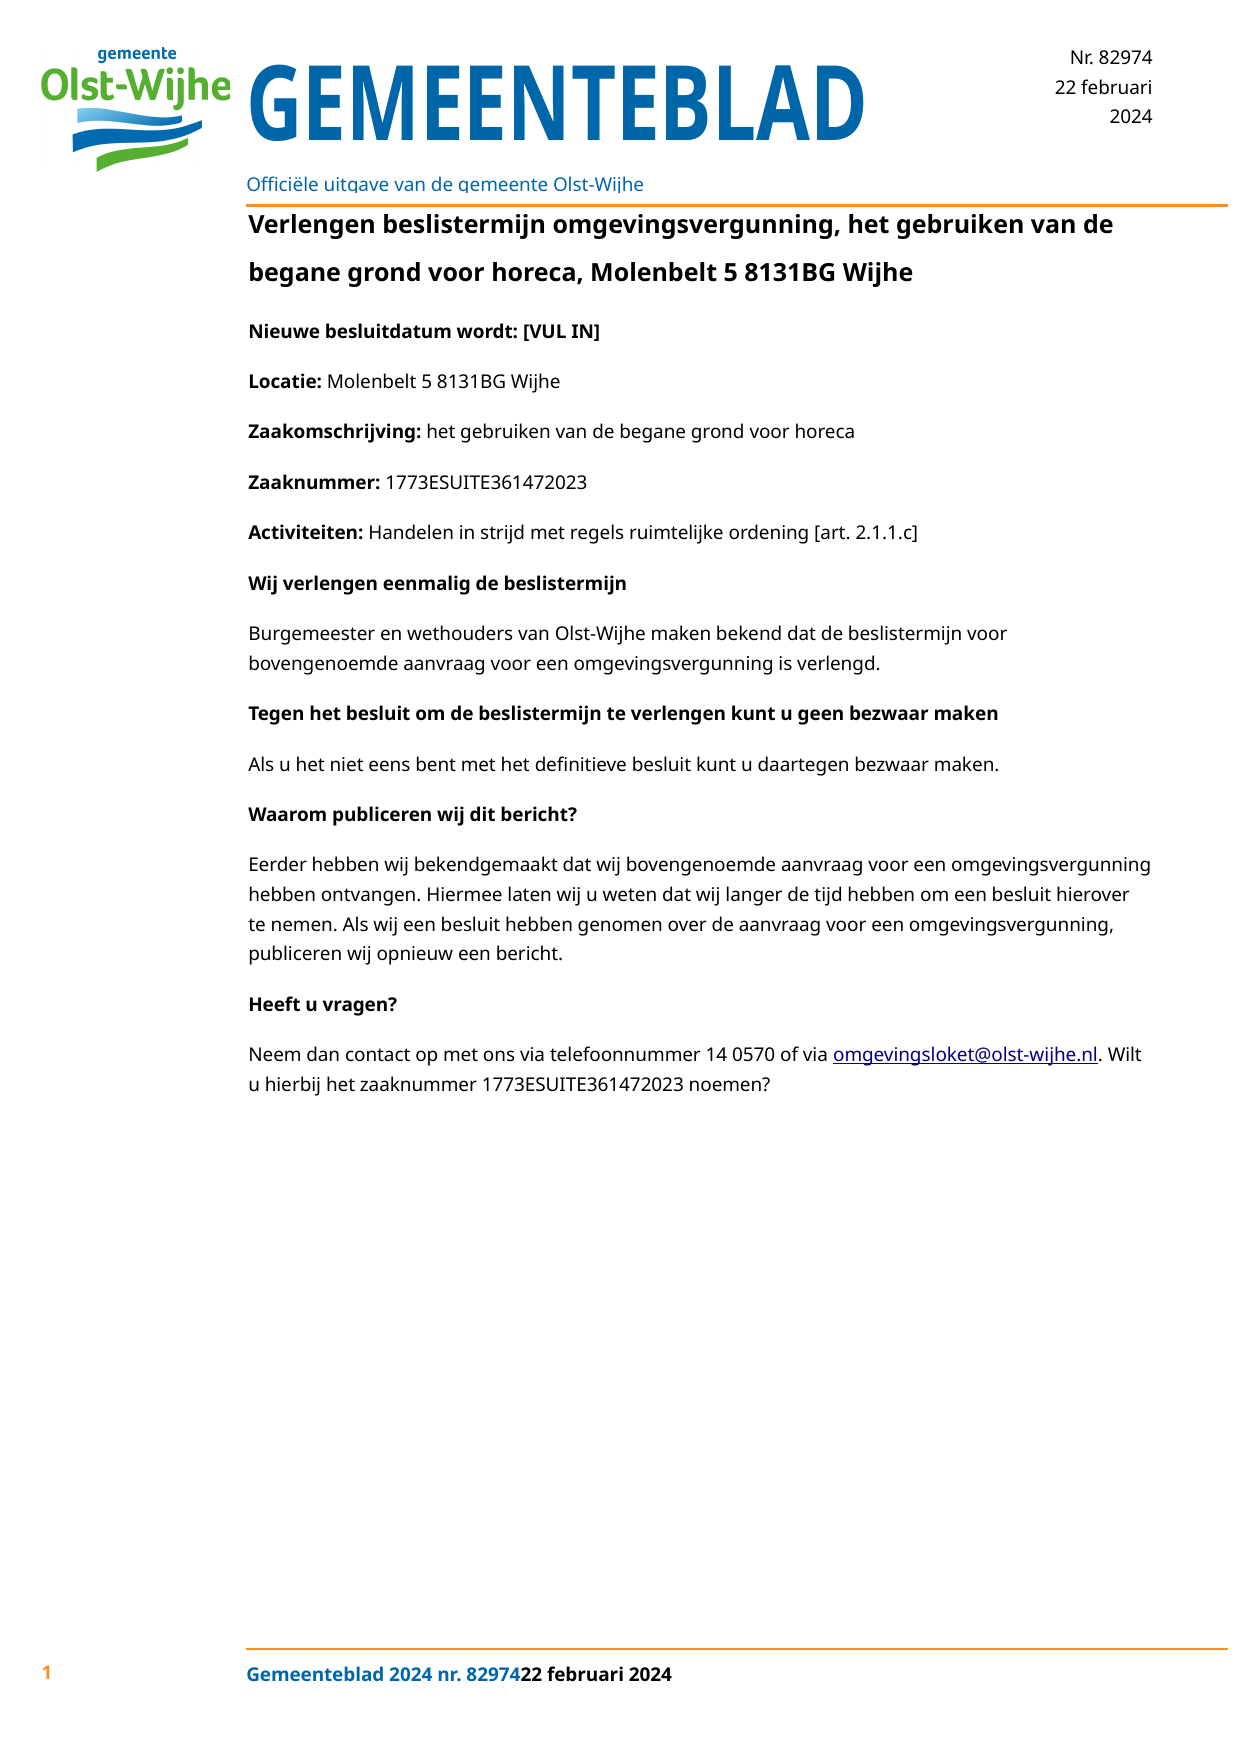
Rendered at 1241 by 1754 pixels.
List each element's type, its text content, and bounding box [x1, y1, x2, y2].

text Nieuwe besluitdatum wordt: [VUL IN] [248, 318, 1152, 344]
text Activiteiten: Handelen in strijd met regels ruimtelijke ordening [art. 2.1.1.c] [248, 519, 1152, 545]
text Heeft u vragen? [248, 991, 1152, 1017]
text Wij verlengen eenmalig de beslistermijn [248, 570, 1152, 596]
text Burgemeester en wethouders van Olst-Wijhe maken bekend dat de beslistermijn voor bovengenoemde aanvraag voor een omgevingsvergunning is verlengd. [248, 620, 1152, 676]
text Zaaknummer: 1773ESUITE361472023 [248, 469, 1152, 495]
text Locatie: Molenbelt 5 8131BG Wijhe [248, 368, 1152, 394]
text Zaakomschrijving: het gebruiken van de begane grond voor horeca [248, 419, 1152, 444]
text Verlengen beslistermijn omgevingsvergunning, het gebruiken van de begane grond voor horeca, Molenbelt 5 8131BG Wijhe [248, 207, 1152, 288]
text Eerder hebben wij bekendgemaakt dat wij bovengenoemde aanvraag voor een omgevingsvergunning hebben ontvangen. Hiermee laten wij u weten dat wij langer de tijd hebben om een besluit hierover te nemen. Als wij een besluit hebben genomen over de aanvraag voor een omgevingsvergunning, publiceren wij opnieuw een bericht. [248, 852, 1152, 966]
text Tegen het besluit om de beslistermijn te verlengen kunt u geen bezwaar maken [248, 700, 1152, 726]
picture [41, 47, 231, 172]
text Waarom publiceren wij dit bericht? [248, 801, 1152, 827]
text Neem dan contact op met ons via telefoonnummer 14 0570 of via omgevingsloket@olst-wijhe.nl. Wilt u hierbij het zaaknummer 1773ESUITE361472023 noemen? [248, 1041, 1152, 1097]
text Als u het niet eens bent met het definitieve besluit kunt u daartegen bezwaar maken. [248, 751, 1152, 777]
